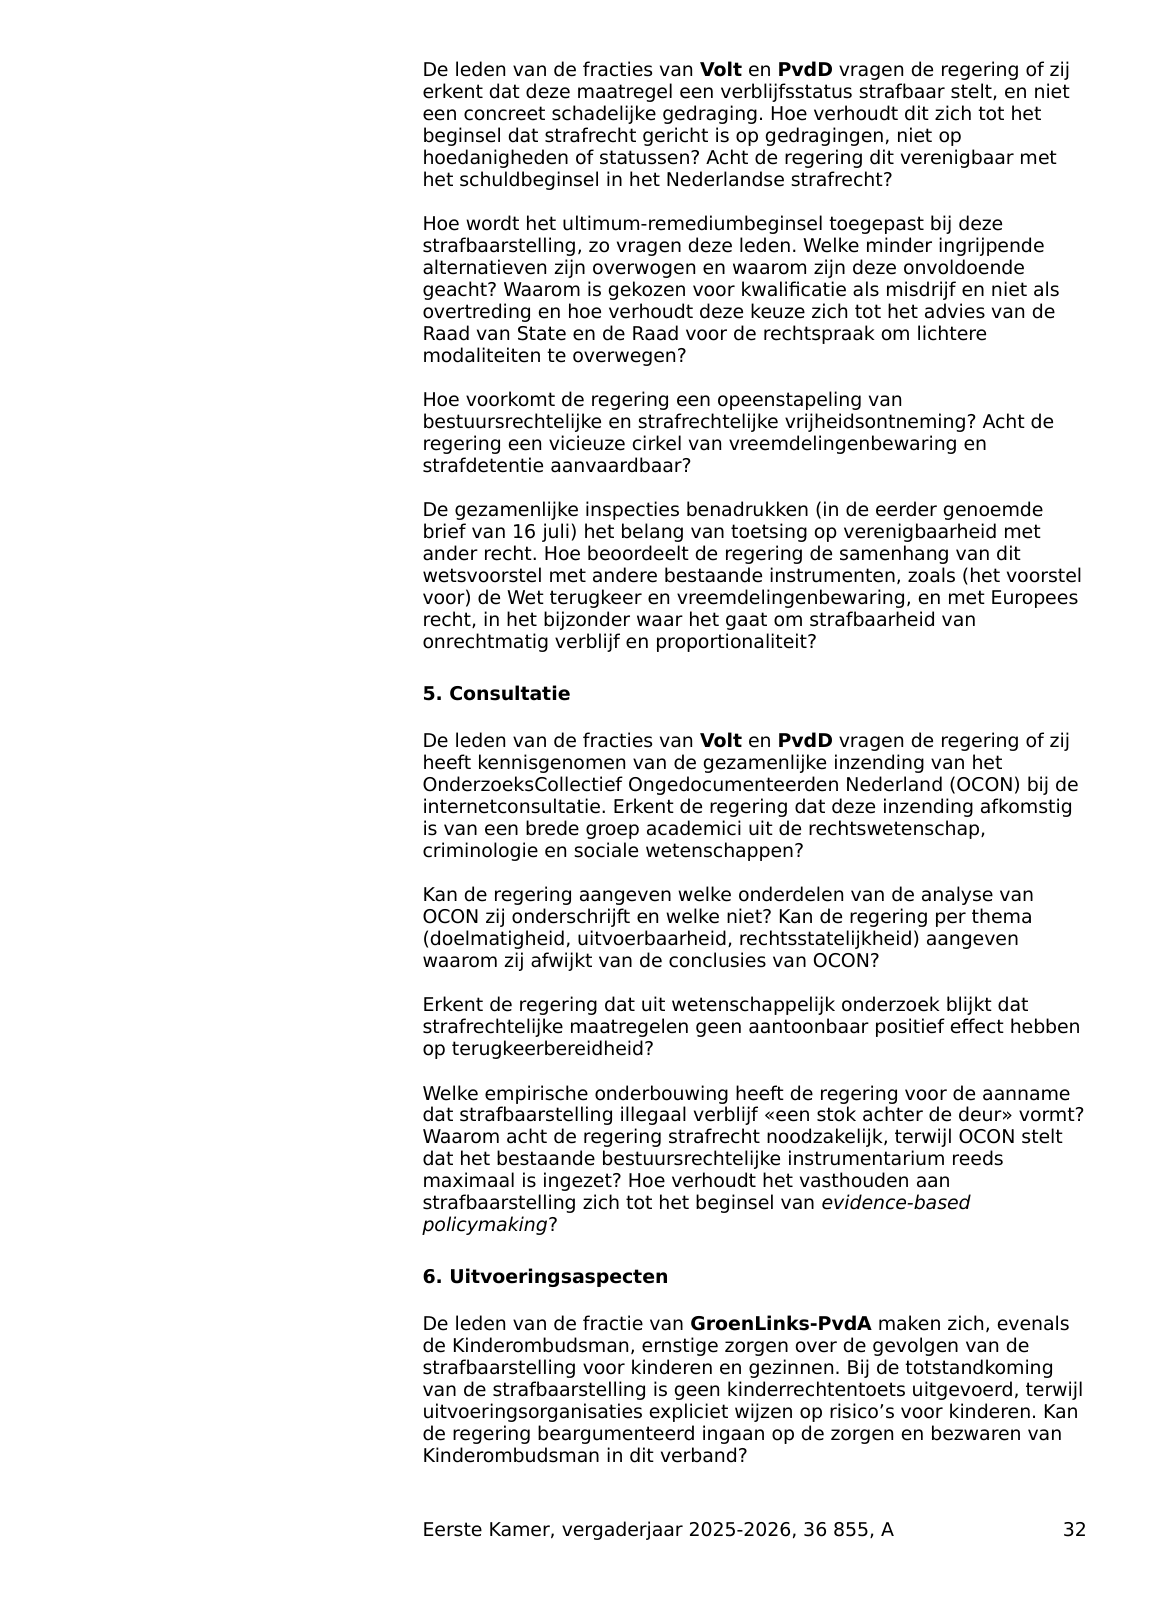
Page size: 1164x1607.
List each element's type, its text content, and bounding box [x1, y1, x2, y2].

subtitle 5. Consultatie [422, 683, 1087, 705]
text Welke empirische onderbouwing heeft de regering voor de aanname dat strafbaarstelling illegaal verblijf «een stok achter de deur» vormt? Waarom acht de regering strafrecht noodzakelijk, terwijl OCON stelt dat het bestaande bestuursrechtelijke instrumentarium reeds maximaal is ingezet? Hoe verhoudt het vasthouden aan strafbaarstelling zich tot het beginsel van evidence-based policymaking? [422, 1082, 1087, 1236]
text Kan de regering aangeven welke onderdelen van de analyse van OCON zij onderschrijft en welke niet? Kan de regering per thema (doelmatigheid, uitvoerbaarheid, rechtsstatelijkheid) aangeven waarom zij afwijkt van de conclusies van OCON? [422, 884, 1087, 972]
text Erkent de regering dat uit wetenschappelijk onderzoek blijkt dat strafrechtelijke maatregelen geen aantoonbaar positief effect hebben op terugkeerbereidheid? [422, 994, 1087, 1060]
subtitle 6. Uitvoeringsaspecten [422, 1266, 1087, 1288]
text De gezamenlijke inspecties benadrukken (in de eerder genoemde brief van 16 juli) het belang van toetsing op verenigbaarheid met ander recht. Hoe beoordeelt de regering de samenhang van dit wetsvoorstel met andere bestaande instrumenten, zoals (het voorstel voor) de Wet terugkeer en vreemdelingenbewaring, en met Europees recht, in het bijzonder waar het gaat om strafbaarheid van onrechtmatig verblijf en proportionaliteit? [422, 499, 1087, 653]
text De leden van de fracties van Volt en PvdD vragen de regering of zij erkent dat deze maatregel een verblijfsstatus strafbaar stelt, en niet een concreet schadelijke gedraging. Hoe verhoudt dit zich tot het beginsel dat strafrecht gericht is op gedragingen, niet op hoedanigheden of statussen? Acht de regering dit verenigbaar met het schuldbeginsel in het Nederlandse strafrecht? [422, 59, 1087, 191]
text De leden van de fractie van GroenLinks-PvdA maken zich, evenals de Kinderombudsman, ernstige zorgen over de gevolgen van de strafbaarstelling voor kinderen en gezinnen. Bij de totstandkoming van de strafbaarstelling is geen kinderrechtentoets uitgevoerd, terwijl uitvoeringsorganisaties expliciet wijzen op risico’s voor kinderen. Kan de regering beargumenteerd ingaan op de zorgen en bezwaren van Kinderombudsman in dit verband? [422, 1313, 1087, 1467]
text Hoe voorkomt de regering een opeenstapeling van bestuursrechtelijke en strafrechtelijke vrijheidsontneming? Acht de regering een vicieuze cirkel van vreemdelingenbewaring en strafdetentie aanvaardbaar? [422, 389, 1087, 477]
text De leden van de fracties van Volt en PvdD vragen de regering of zij heeft kennisgenomen van de gezamenlijke inzending van het OnderzoeksCollectief Ongedocumenteerden Nederland (OCON) bij de internetconsultatie. Erkent de regering dat deze inzending afkomstig is van een brede groep academici uit de rechtswetenschap, criminologie en sociale wetenschappen? [422, 730, 1087, 862]
text Hoe wordt het ultimum-remediumbeginsel toegepast bij deze strafbaarstelling, zo vragen deze leden. Welke minder ingrijpende alternatieven zijn overwogen en waarom zijn deze onvoldoende geacht? Waarom is gekozen voor kwalificatie als misdrijf en niet als overtreding en hoe verhoudt deze keuze zich tot het advies van de Raad van State en de Raad voor de rechtspraak om lichtere modaliteiten te overwegen? [422, 213, 1087, 367]
